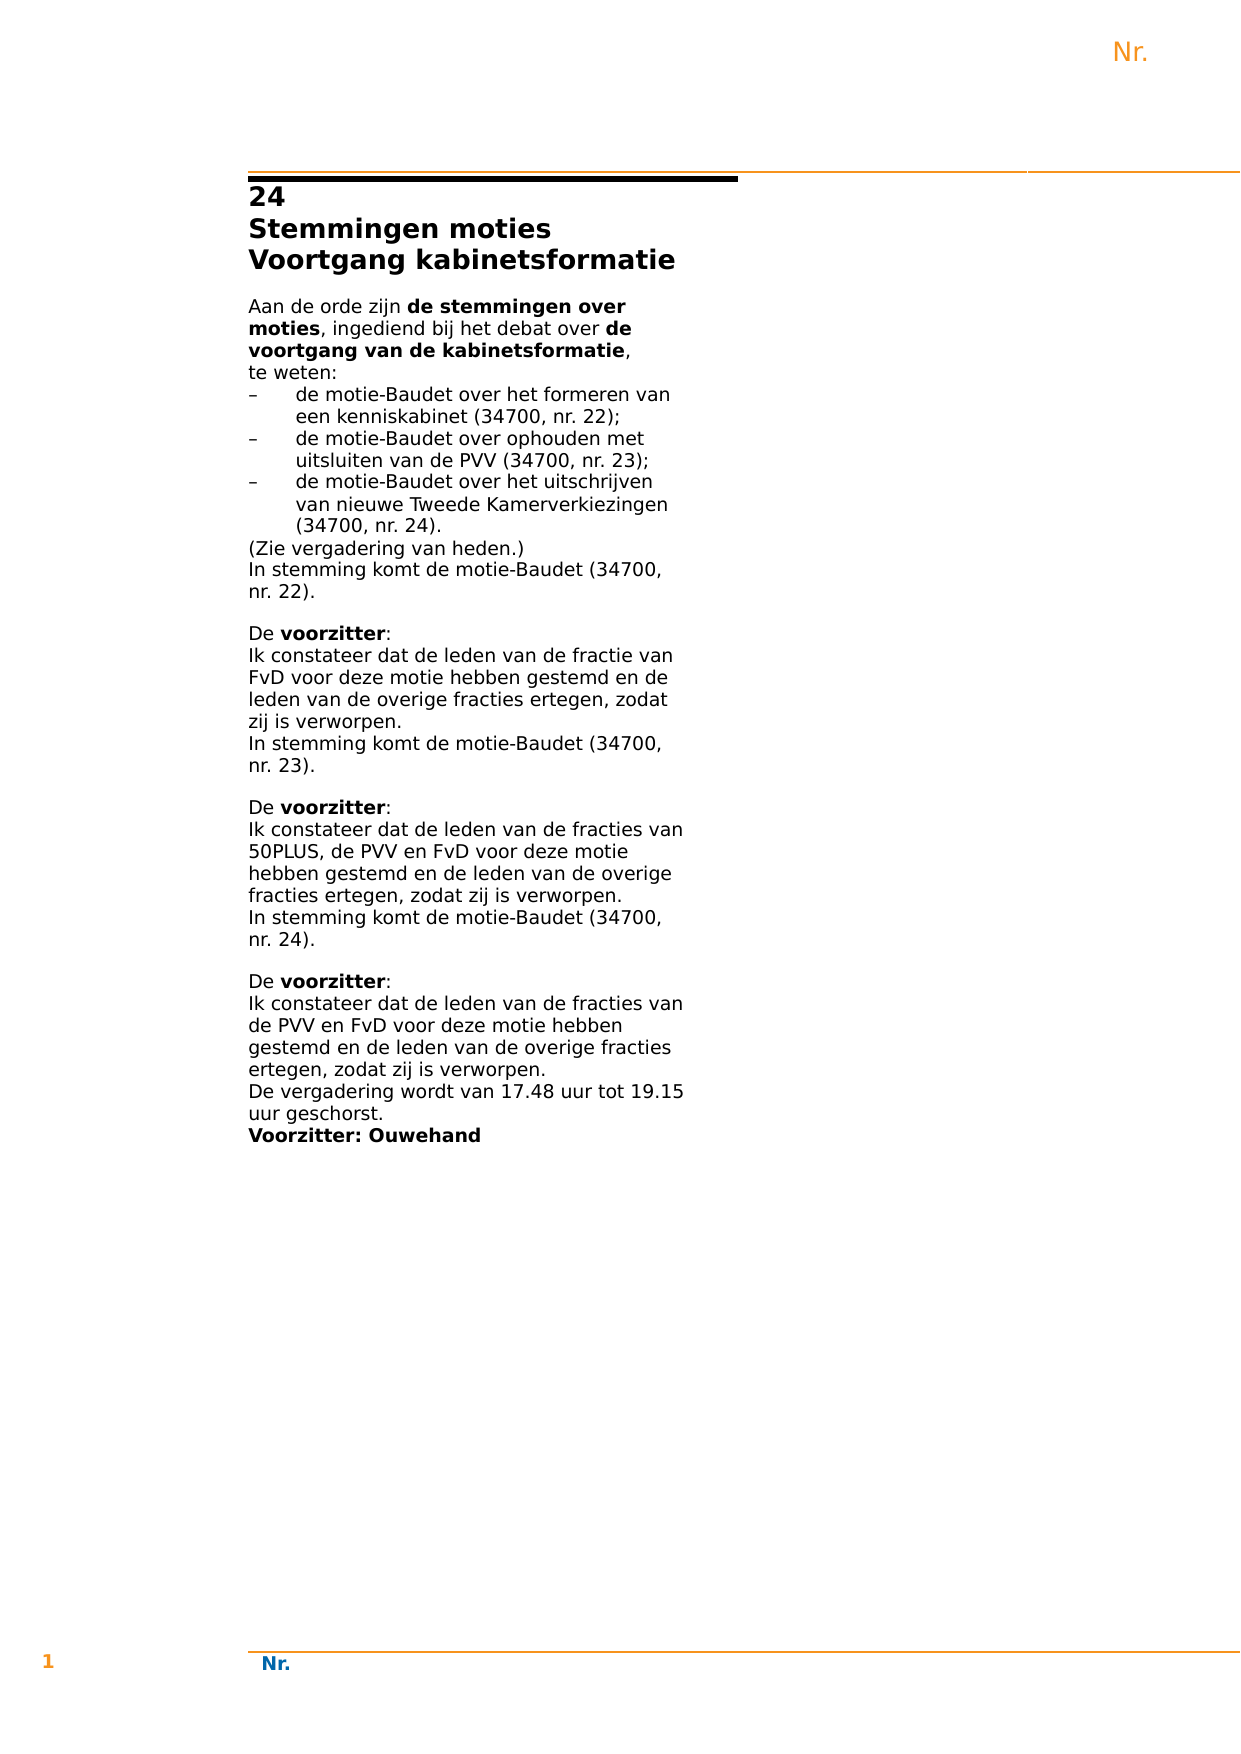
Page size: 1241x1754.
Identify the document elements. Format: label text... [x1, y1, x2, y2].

text te weten: [248, 362, 691, 383]
text Ik constateer dat de leden van de fracties van 50PLUS, de PVV en FvD voor deze motie hebben gestemd en de leden van de overige fracties ertegen, zodat zij is verworpen. [248, 819, 691, 907]
text Ik constateer dat de leden van de fractie van FvD voor deze motie hebben gestemd en de leden van de overige fracties ertegen, zodat zij is verworpen. [248, 645, 691, 733]
text De voorzitter: [248, 623, 691, 645]
text Aan de orde zijn de stemmingen over moties, ingediend bij het debat over de voortgang van de kabinetsformatie, [248, 296, 691, 362]
text In stemming komt de motie-Baudet (34700, nr. 24). [248, 907, 691, 951]
text In stemming komt de motie-Baudet (34700, nr. 23). [248, 733, 691, 777]
text De voorzitter: [248, 797, 691, 819]
text (Zie vergadering van heden.) [248, 537, 691, 559]
text De voorzitter: [248, 971, 691, 993]
text Voorzitter: Ouwehand [248, 1125, 691, 1147]
text Ik constateer dat de leden van de fracties van de PVV en FvD voor deze motie hebben gestemd en de leden van de overige fracties ertegen, zodat zij is verworpen. [248, 993, 691, 1081]
text De vergadering wordt van 17.48 uur tot 19.15 uur geschorst. [248, 1081, 691, 1125]
list de motie-Baudet over ophouden met uitsluiten van de PVV (34700, nr. 23); [248, 427, 691, 471]
list de motie-Baudet over het uitschrijven van nieuwe Tweede Kamerverkiezingen (34700, nr. 24). [248, 471, 691, 537]
title 24 Stemmingen moties Voortgang kabinetsformatie [248, 182, 691, 276]
list de motie-Baudet over het formeren van een kenniskabinet (34700, nr. 22); [248, 383, 691, 427]
text In stemming komt de motie-Baudet (34700, nr. 22). [248, 559, 691, 603]
